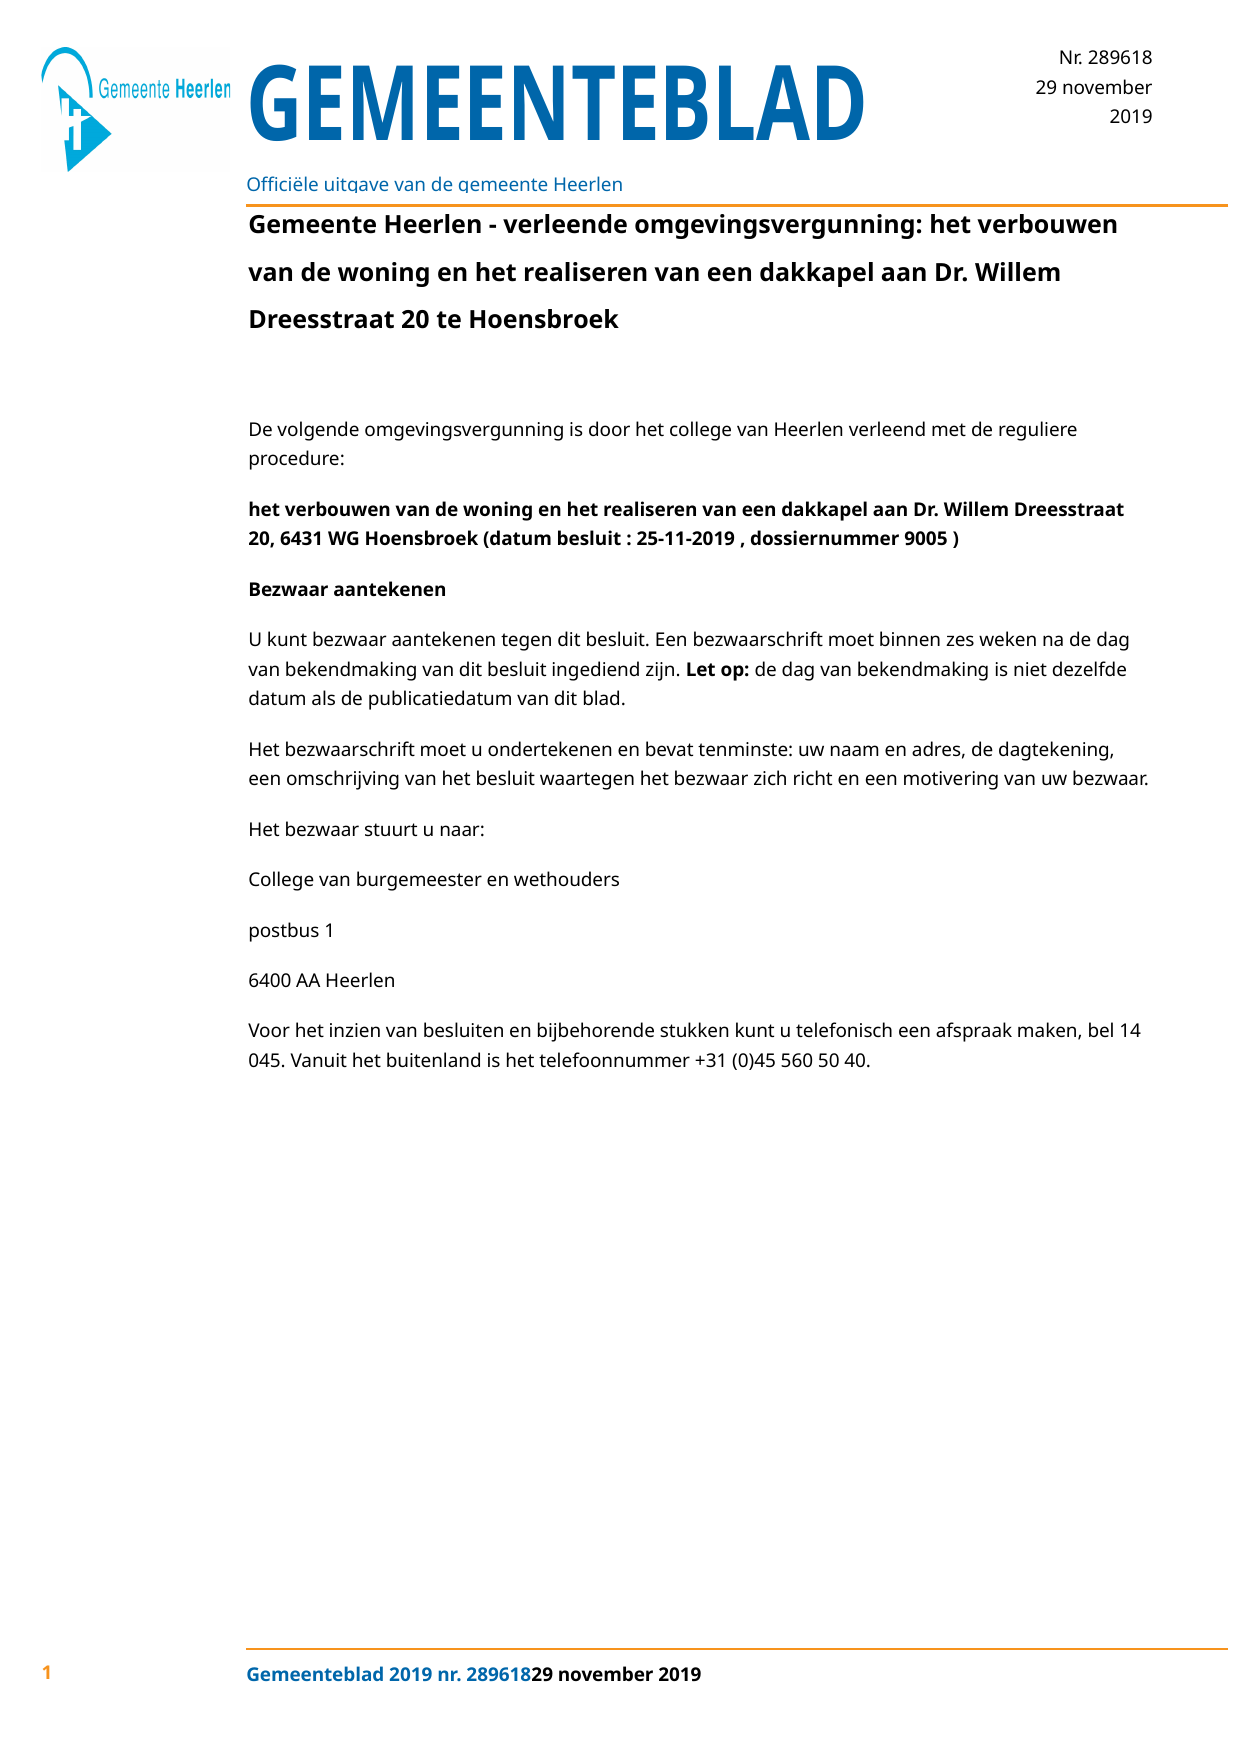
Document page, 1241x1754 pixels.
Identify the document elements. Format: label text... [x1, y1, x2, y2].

picture [41, 47, 59, 70]
text De volgende omgevingsvergunning is door het college van Heerlen verleend met de reguliere procedure: [248, 416, 1152, 471]
text het verbouwen van de woning en het realiseren van een dakkapel aan Dr. Willem Dreesstraat 20, 6431 WG Hoensbroek (datum besluit : 25-11-2019 , dossiernummer 9005 ) [248, 496, 1152, 551]
text Het bezwaar stuurt u naar: [248, 816, 1152, 842]
text Bezwaar aantekenen [248, 576, 1152, 602]
text 6400 AA Heerlen [248, 967, 1152, 993]
text postbus 1 [248, 917, 1152, 942]
text Het bezwaarschrift moet u ondertekenen en bevat tenminste: uw naam en adres, de dagtekening, een omschrijving van het besluit waartegen het bezwaar zich richt en een motivering van uw bezwaar. [248, 736, 1152, 791]
text Gemeente Heerlen - verleende omgevingsvergunning: het verbouwen van de woning en het realiseren van een dakkapel aan Dr. Willem Dreesstraat 20 te Hoensbroek [248, 207, 1152, 336]
picture [41, 47, 231, 172]
text College van burgemeester en wethouders [248, 866, 1152, 892]
text U kunt bezwaar aantekenen tegen dit besluit. Een bezwaarschrift moet binnen zes weken na de dag van bekendmaking van dit besluit ingediend zijn. Let op: de dag van bekendmaking is niet dezelfde datum als de publicatiedatum van dit blad. [248, 626, 1152, 711]
text Voor het inzien van besluiten en bijbehorende stukken kunt u telefonisch een afspraak maken, bel 14 045. Vanuit het buitenland is het telefoonnummer +31 (0)45 560 50 40. [248, 1018, 1152, 1073]
